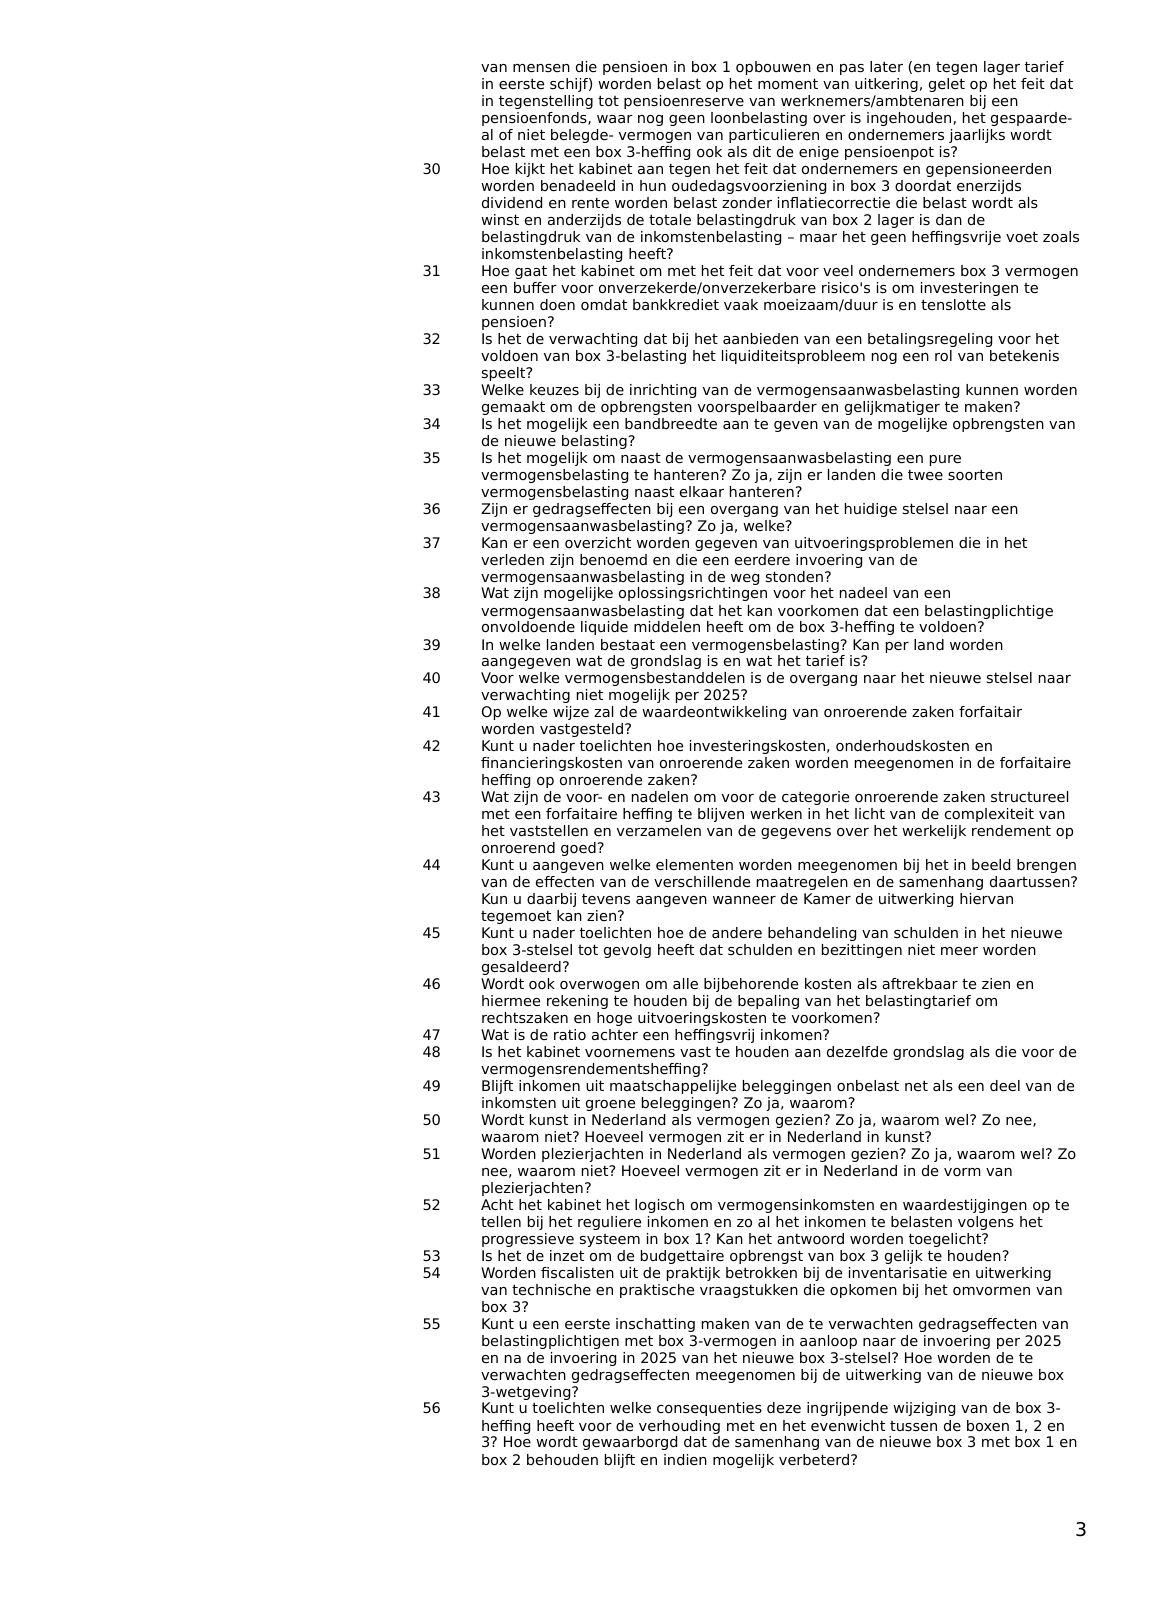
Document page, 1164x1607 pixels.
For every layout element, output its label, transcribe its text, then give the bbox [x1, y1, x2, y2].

table_cell Kan er een overzicht worden gegeven van uitvoeringsproblemen die in het verleden zijn benoemd en die een eerdere invoering van de vermogensaanwasbelasting in de weg stonden? [475, 535, 1087, 585]
table_cell Worden plezierjachten in Nederland als vermogen gezien? Zo ja, waarom wel? Zo nee, waarom niet? Hoeveel vermogen zit er in Nederland in de vorm van plezierjachten? [475, 1146, 1087, 1197]
table_cell Is het kabinet voornemens vast te houden aan dezelfde grondslag als die voor de vermogensrendementsheffing? [475, 1044, 1087, 1078]
table_cell 53 [422, 1248, 475, 1264]
table_cell 42 [422, 738, 475, 789]
table_cell Is het de inzet om de budgettaire opbrengst van box 3 gelijk te houden? [475, 1248, 1087, 1264]
table_cell Kunt u nader toelichten hoe investeringskosten, onderhoudskosten en financieringskosten van onroerende zaken worden meegenomen in de forfaitaire heffing op onroerende zaken? [475, 738, 1087, 789]
table_cell Op welke wijze zal de waardeontwikkeling van onroerende zaken forfaitair worden vastgesteld? [475, 704, 1087, 738]
table_cell 55 [422, 1316, 475, 1400]
table_cell 46 [422, 976, 475, 1027]
table_cell Wat is de ratio achter een heffingsvrij inkomen? [475, 1027, 1087, 1044]
table_cell van mensen die pensioen in box 1 opbouwen en pas later (en tegen lager tarief in eerste schijf) worden belast op het moment van uitkering, gelet op het feit dat in tegenstelling tot pensioenreserve van werknemers/ambtenaren bij een pensioenfonds, waar nog geen loonbelasting over is ingehouden, het gespaarde-al of niet belegde- vermogen van particulieren en ondernemers jaarlijks wordt belast met een box 3-heffing ook als dit de enige pensioenpot is? [475, 59, 1087, 161]
table_cell 50 [422, 1112, 475, 1146]
table_cell Wat zijn de voor- en nadelen om voor de categorie onroerende zaken structureel met een forfaitaire heffing te blijven werken in het licht van de complexiteit van het vaststellen en verzamelen van de gegevens over het werkelijk rendement op onroerend goed? [475, 789, 1087, 857]
table_cell 31 [422, 263, 475, 331]
table_cell 43 [422, 789, 475, 857]
table_cell 47 [422, 1027, 475, 1044]
table_cell 30 [422, 161, 475, 263]
table_cell Kunt u aangeven welke elementen worden meegenomen bij het in beeld brengen van de effecten van de verschillende maatregelen en de samenhang daartussen? Kun u daarbij tevens aangeven wanneer de Kamer de uitwerking hiervan tegemoet kan zien? [475, 857, 1087, 925]
table_cell Wordt kunst in Nederland als vermogen gezien? Zo ja, waarom wel? Zo nee, waarom niet? Hoeveel vermogen zit er in Nederland in kunst? [475, 1112, 1087, 1146]
table_cell 49 [422, 1078, 475, 1112]
table_cell 36 [422, 501, 475, 534]
table_cell 51 [422, 1146, 475, 1197]
table_cell Wordt ook overwogen om alle bijbehorende kosten als aftrekbaar te zien en hiermee rekening te houden bij de bepaling van het belastingtarief om rechtszaken en hoge uitvoeringskosten te voorkomen? [475, 976, 1087, 1027]
table_cell Acht het kabinet het logisch om vermogensinkomsten en waardestijgingen op te tellen bij het reguliere inkomen en zo al het inkomen te belasten volgens het progressieve systeem in box 1? Kan het antwoord worden toegelicht? [475, 1197, 1087, 1248]
table_cell 52 [422, 1197, 475, 1248]
table_cell Is het mogelijk om naast de vermogensaanwasbelasting een pure vermogensbelasting te hanteren? Zo ja, zijn er landen die twee soorten vermogensbelasting naast elkaar hanteren? [475, 450, 1087, 501]
table_cell Welke keuzes bij de inrichting van de vermogensaanwasbelasting kunnen worden gemaakt om de opbrengsten voorspelbaarder en gelijkmatiger te maken? [475, 382, 1087, 416]
table_cell [422, 59, 475, 161]
table_cell Voor welke vermogensbestanddelen is de overgang naar het nieuwe stelsel naar verwachting niet mogelijk per 2025? [475, 670, 1087, 704]
table_cell 54 [422, 1265, 475, 1316]
table_cell Kunt u een eerste inschatting maken van de te verwachten gedragseffecten van belastingplichtigen met box 3-vermogen in aanloop naar de invoering per 2025 en na de invoering in 2025 van het nieuwe box 3-stelsel? Hoe worden de te verwachten gedragseffecten meegenomen bij de uitwerking van de nieuwe box 3-wetgeving? [475, 1316, 1087, 1400]
table_cell 56 [422, 1400, 475, 1468]
table_cell 44 [422, 857, 475, 925]
table_cell Is het de verwachting dat bij het aanbieden van een betalingsregeling voor het voldoen van box 3-belasting het liquiditeitsprobleem nog een rol van betekenis speelt? [475, 331, 1087, 382]
table_cell Worden fiscalisten uit de praktijk betrokken bij de inventarisatie en uitwerking van technische en praktische vraagstukken die opkomen bij het omvormen van box 3? [475, 1265, 1087, 1316]
table_cell 33 [422, 382, 475, 416]
table_cell 38 [422, 585, 475, 636]
table_cell 35 [422, 450, 475, 501]
table_cell Zijn er gedragseffecten bij een overgang van het huidige stelsel naar een vermogensaanwasbelasting? Zo ja, welke? [475, 501, 1087, 534]
table_cell Wat zijn mogelijke oplossingsrichtingen voor het nadeel van een vermogensaanwasbelasting dat het kan voorkomen dat een belastingplichtige onvoldoende liquide middelen heeft om de box 3-heffing te voldoen? [475, 585, 1087, 636]
table_cell 41 [422, 704, 475, 738]
table_cell Blijft inkomen uit maatschappelijke beleggingen onbelast net als een deel van de inkomsten uit groene beleggingen? Zo ja, waarom? [475, 1078, 1087, 1112]
table_cell 39 [422, 636, 475, 670]
table_cell 40 [422, 670, 475, 704]
table_cell Is het mogelijk een bandbreedte aan te geven van de mogelijke opbrengsten van de nieuwe belasting? [475, 416, 1087, 449]
table_cell 48 [422, 1044, 475, 1078]
table_cell Hoe kijkt het kabinet aan tegen het feit dat ondernemers en gepensioneerden worden benadeeld in hun oudedagsvoorziening in box 3 doordat enerzijds dividend en rente worden belast zonder inflatiecorrectie die belast wordt als winst en anderzijds de totale belastingdruk van box 2 lager is dan de belastingdruk van de inkomstenbelasting – maar het geen heffingsvrije voet zoals inkomstenbelasting heeft? [475, 161, 1087, 263]
table_cell 34 [422, 416, 475, 449]
table_cell In welke landen bestaat een vermogensbelasting? Kan per land worden aangegeven wat de grondslag is en wat het tarief is? [475, 636, 1087, 670]
table_cell Kunt u toelichten welke consequenties deze ingrijpende wijziging van de box 3-heffing heeft voor de verhouding met en het evenwicht tussen de boxen 1, 2 en 3? Hoe wordt gewaarborgd dat de samenhang van de nieuwe box 3 met box 1 en box 2 behouden blijft en indien mogelijk verbeterd? [475, 1400, 1087, 1468]
table_cell 32 [422, 331, 475, 382]
table_cell 45 [422, 925, 475, 976]
table_cell Hoe gaat het kabinet om met het feit dat voor veel ondernemers box 3 vermogen een buffer voor onverzekerde/onverzekerbare risico's is om investeringen te kunnen doen omdat bankkrediet vaak moeizaam/duur is en tenslotte als pensioen? [475, 263, 1087, 331]
table_cell Kunt u nader toelichten hoe de andere behandeling van schulden in het nieuwe box 3-stelsel tot gevolg heeft dat schulden en bezittingen niet meer worden gesaldeerd? [475, 925, 1087, 976]
table_cell 37 [422, 535, 475, 585]
